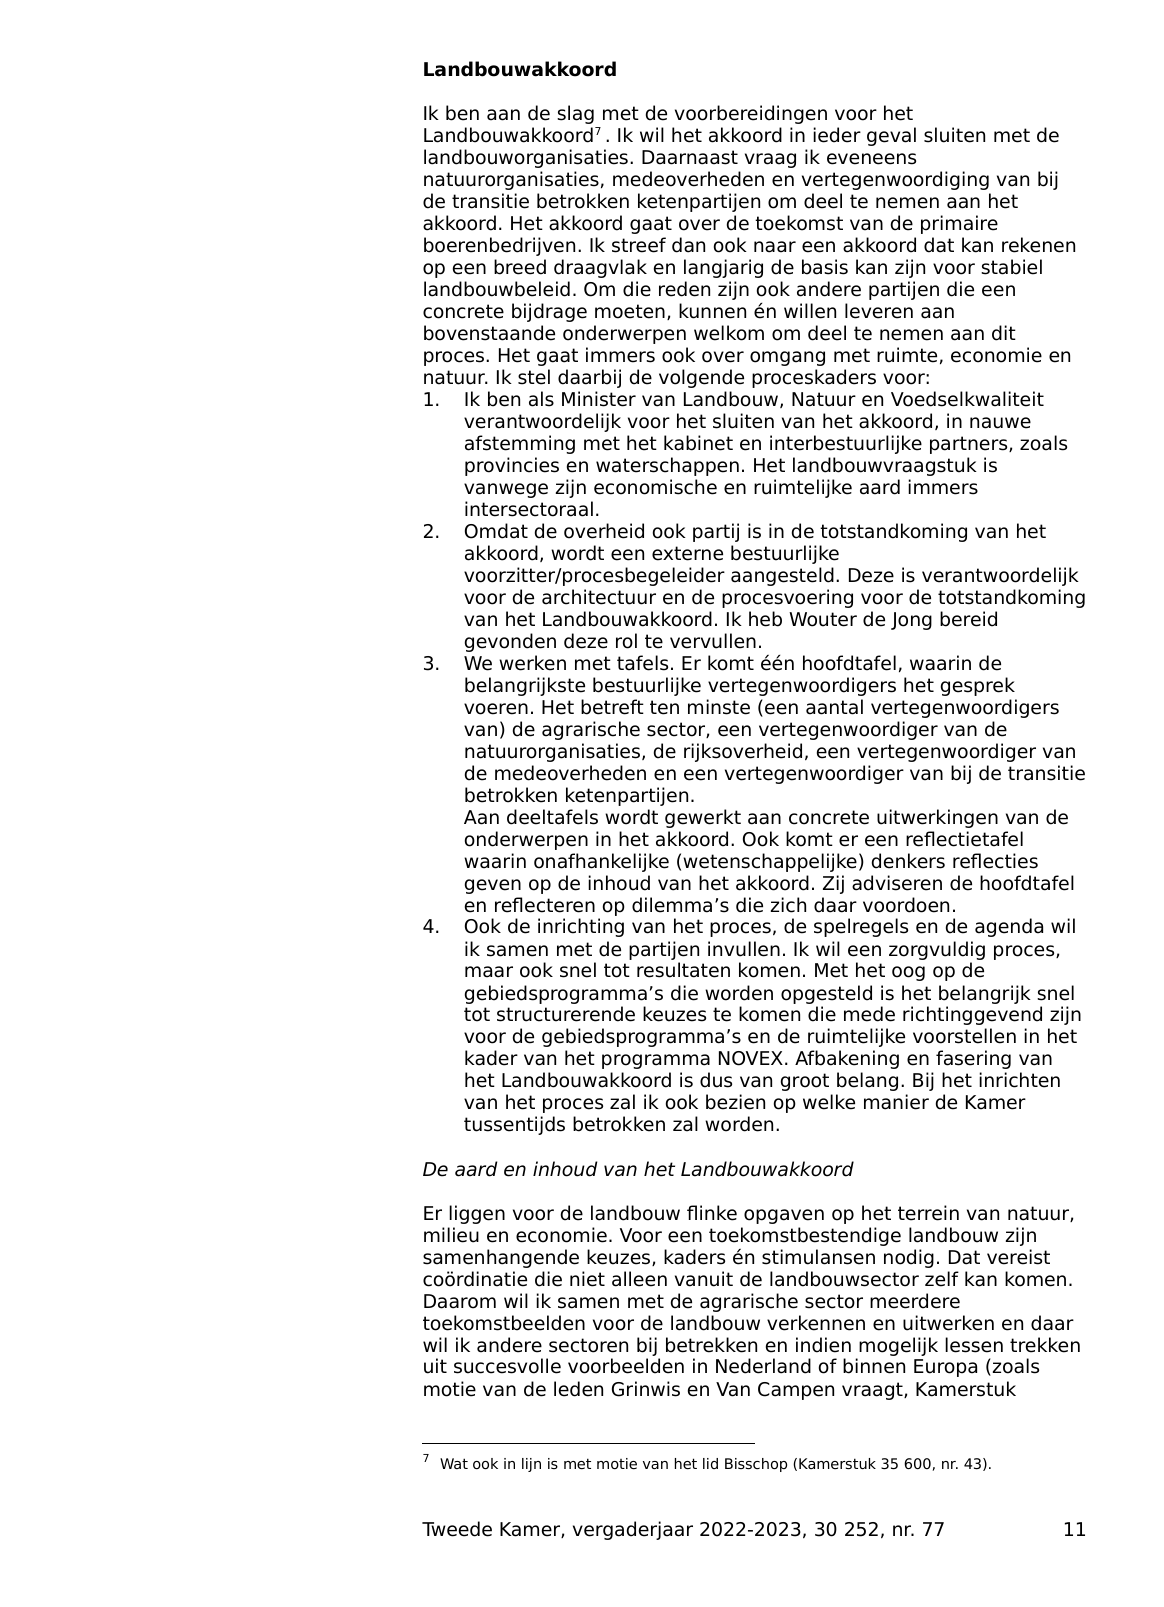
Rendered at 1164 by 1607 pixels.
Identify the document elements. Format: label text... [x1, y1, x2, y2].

subtitle De aard en inhoud van het Landbouwakkoord [422, 1158, 1087, 1180]
text 4. Ook de inrichting van het proces, de spelregels en de agenda wil ik samen met de partijen invullen. Ik wil een zorgvuldig proces, maar ook snel tot resultaten komen. Met het oog op de gebiedsprogramma’s die worden opgesteld is het belangrijk snel tot structurerende keuzes te komen die mede richtinggevend zijn voor de gebiedsprogramma’s en de ruimtelijke voorstellen in het kader van het programma NOVEX. Afbakening en fasering van het Landbouwakkoord is dus van groot belang. Bij het inrichten van het proces zal ik ook bezien op welke manier de Kamer tussentijds betrokken zal worden. [422, 916, 1087, 1136]
text Er liggen voor de landbouw flinke opgaven op het terrein van natuur, milieu en economie. Voor een toekomstbestendige landbouw zijn samenhangende keuzes, kaders én stimulansen nodig. Dat vereist coördinatie die niet alleen vanuit de landbouwsector zelf kan komen. Daarom wil ik samen met de agrarische sector meerdere toekomstbeelden voor de landbouw verkennen en uitwerken en daar wil ik andere sectoren bij betrekken en indien mogelijk lessen trekken uit succesvolle voorbeelden in Nederland of binnen Europa (zoals motie van de leden Grinwis en Van Campen vraagt, Kamerstuk [422, 1203, 1087, 1400]
text Ik ben aan de slag met de voorbereidingen voor het Landbouwakkoord. Ik wil het akkoord in ieder geval sluiten met de landbouworganisaties. Daarnaast vraag ik eveneens natuurorganisaties, medeoverheden en vertegenwoordiging van bij de transitie betrokken ketenpartijen om deel te nemen aan het akkoord. Het akkoord gaat over de toekomst van de primaire boerenbedrijven. Ik streef dan ook naar een akkoord dat kan rekenen op een breed draagvlak en langjarig de basis kan zijn voor stabiel landbouwbeleid. Om die reden zijn ook andere partijen die een concrete bijdrage moeten, kunnen én willen leveren aan bovenstaande onderwerpen welkom om deel te nemen aan dit proces. Het gaat immers ook over omgang met ruimte, economie en natuur. Ik stel daarbij de volgende proceskaders voor: [422, 103, 1087, 389]
text Wat ook in lijn is met motie van het lid Bisschop (Kamerstuk 35 600, nr. 43). [422, 1452, 1087, 1474]
text Aan deeltafels wordt gewerkt aan concrete uitwerkingen van de onderwerpen in het akkoord. Ook komt er een reflectietafel waarin onafhankelijke (wetenschappelijke) denkers reflecties geven op de inhoud van het akkoord. Zij adviseren de hoofdtafel en reflecteren op dilemma’s die zich daar voordoen. [464, 807, 1087, 916]
text 2. Omdat de overheid ook partij is in de totstandkoming van het akkoord, wordt een externe bestuurlijke voorzitter/procesbegeleider aangesteld. Deze is verantwoordelijk voor de architectuur en de procesvoering voor de totstandkoming van het Landbouwakkoord. Ik heb Wouter de Jong bereid gevonden deze rol te vervullen. [422, 521, 1087, 653]
text 1. Ik ben als Minister van Landbouw, Natuur en Voedselkwaliteit verantwoordelijk voor het sluiten van het akkoord, in nauwe afstemming met het kabinet en interbestuurlijke partners, zoals provincies en waterschappen. Het landbouwvraagstuk is vanwege zijn economische en ruimtelijke aard immers intersectoraal. [422, 389, 1087, 521]
text 3. We werken met tafels. Er komt één hoofdtafel, waarin de belangrijkste bestuurlijke vertegenwoordigers het gesprek voeren. Het betreft ten minste (een aantal vertegenwoordigers van) de agrarische sector, een vertegenwoordiger van de natuurorganisaties, de rijksoverheid, een vertegenwoordiger van de medeoverheden en een vertegenwoordiger van bij de transitie betrokken ketenpartijen. [422, 653, 1087, 807]
subtitle Landbouwakkoord [422, 59, 1087, 81]
